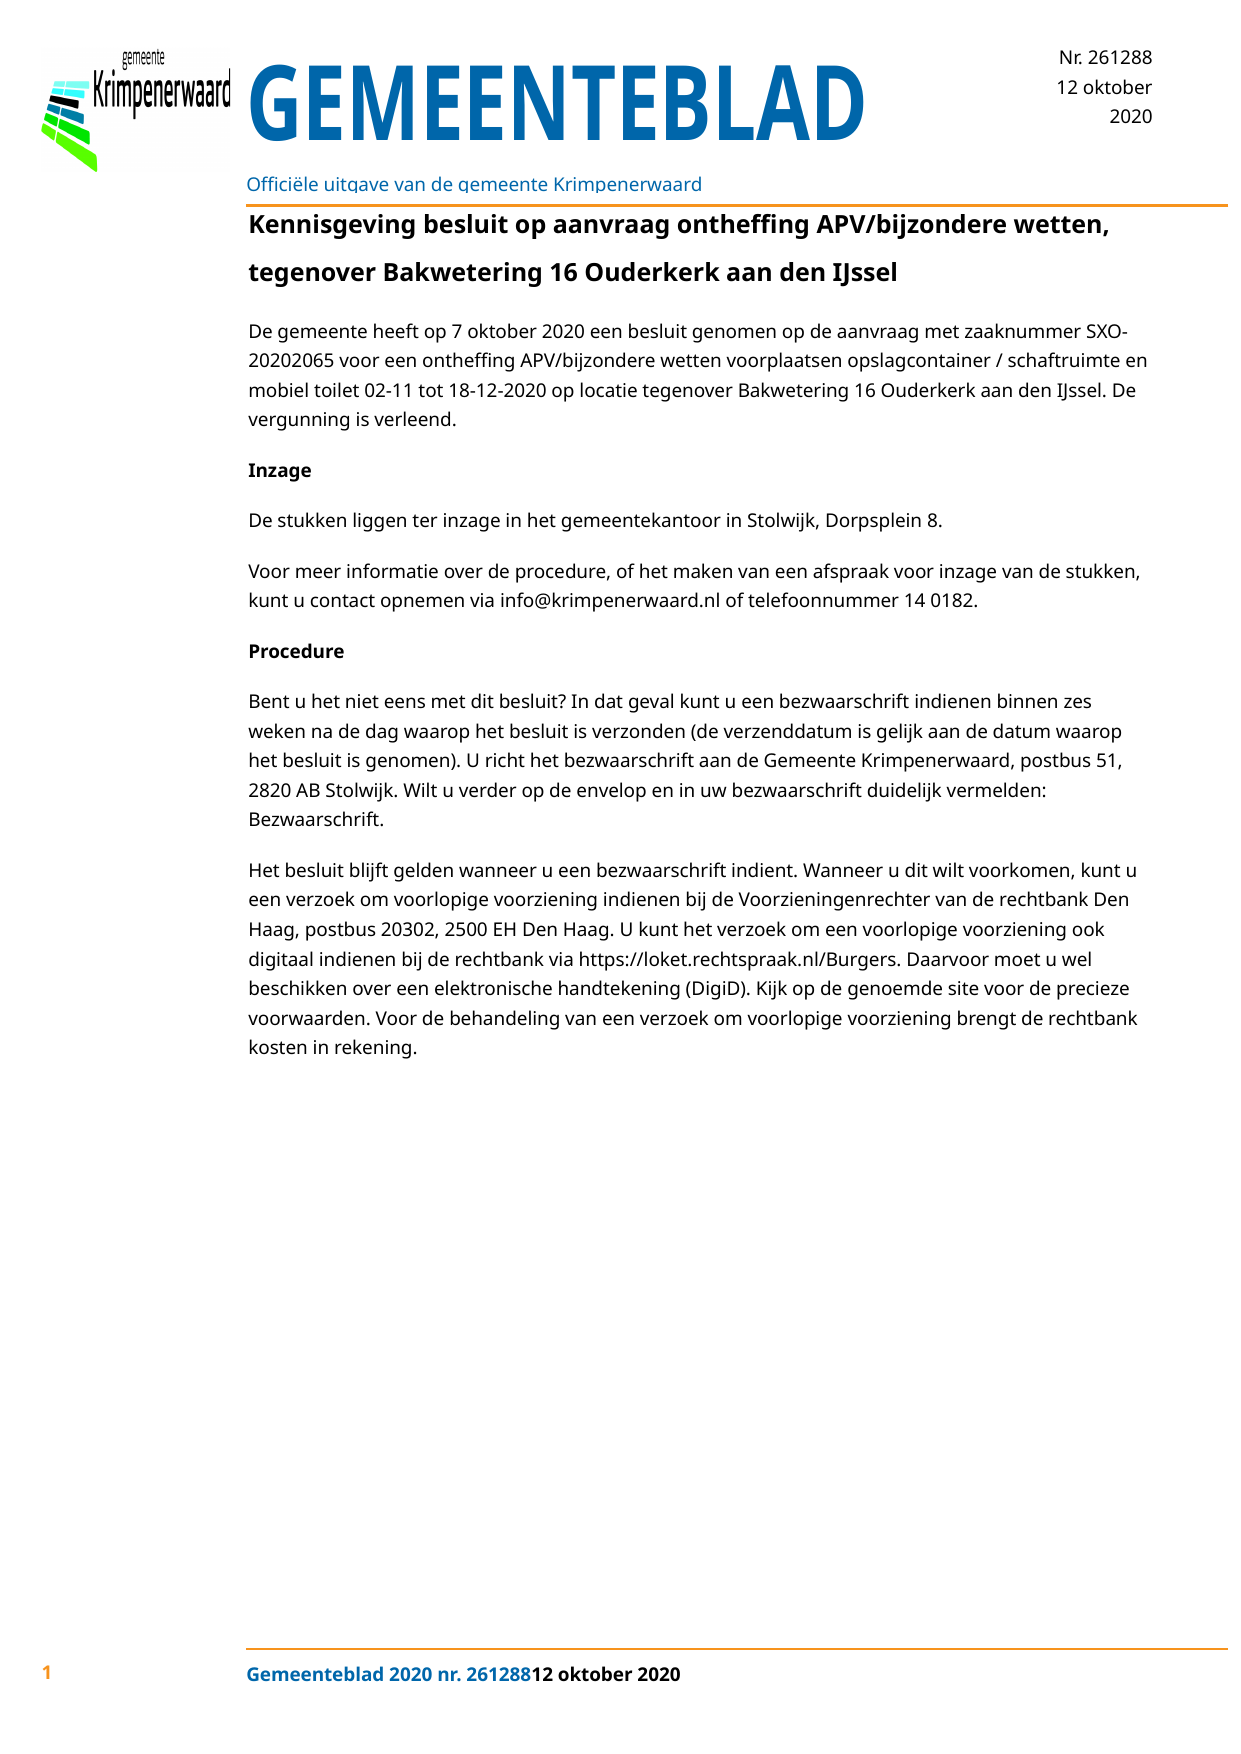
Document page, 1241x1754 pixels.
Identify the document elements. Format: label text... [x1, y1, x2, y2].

picture [41, 47, 231, 172]
text Bent u het niet eens met dit besluit? In dat geval kunt u een bezwaarschrift indienen binnen zes weken na de dag waarop het besluit is verzonden (de verzenddatum is gelijk aan de datum waarop het besluit is genomen). U richt het bezwaarschrift aan de Gemeente Krimpenerwaard, postbus 51, 2820 AB Stolwijk. Wilt u verder op de envelop en in uw bezwaarschrift duidelijk vermelden: Bezwaarschrift. [248, 688, 1152, 832]
text Het besluit blijft gelden wanneer u een bezwaarschrift indient. Wanneer u dit wilt voorkomen, kunt u een verzoek om voorlopige voorziening indienen bij de Voorzieningenrechter van de rechtbank Den Haag, postbus 20302, 2500 EH Den Haag. U kunt het verzoek om een voorlopige voorziening ook digitaal indienen bij de rechtbank via https://loket.rechtspraak.nl/Burgers. Daarvoor moet u wel beschikken over een elektronische handtekening (DigiD). Kijk op de genoemde site voor de precieze voorwaarden. Voor de behandeling van een verzoek om voorlopige voorziening brengt de rechtbank kosten in rekening. [248, 857, 1152, 1060]
text Inzage [248, 457, 1152, 483]
text De gemeente heeft op 7 oktober 2020 een besluit genomen op de aanvraag met zaaknummer SXO-20202065 voor een ontheffing APV/bijzondere wetten voorplaatsen opslagcontainer / schaftruimte en mobiel toilet 02-11 tot 18-12-2020 op locatie tegenover Bakwetering 16 Ouderkerk aan den IJssel. De vergunning is verleend. [248, 318, 1152, 432]
text Voor meer informatie over de procedure, of het maken van een afspraak voor inzage van de stukken, kunt u contact opnemen via info@krimpenerwaard.nl of telefoonnummer 14 0182. [248, 558, 1152, 613]
text Kennisgeving besluit op aanvraag ontheffing APV/bijzondere wetten, tegenover Bakwetering 16 Ouderkerk aan den IJssel [248, 207, 1152, 288]
text De stukken liggen ter inzage in het gemeentekantoor in Stolwijk, Dorpsplein 8. [248, 507, 1152, 533]
text Procedure [248, 638, 1152, 664]
